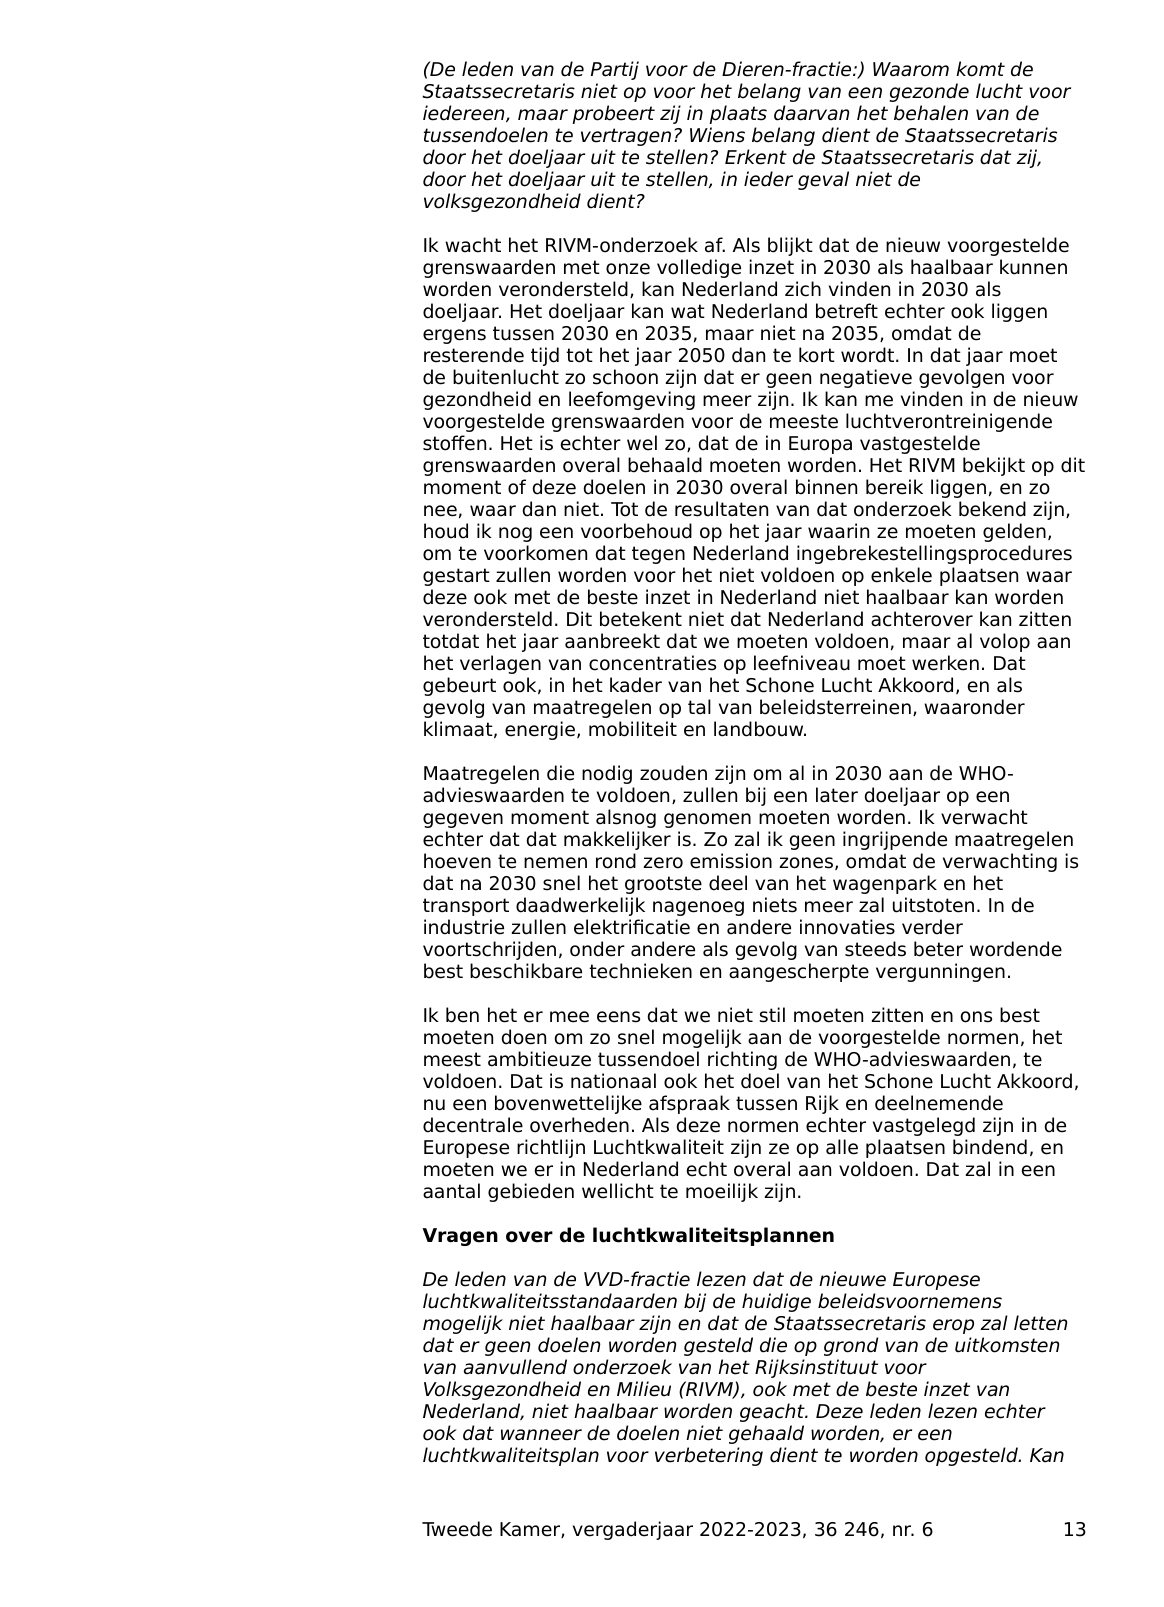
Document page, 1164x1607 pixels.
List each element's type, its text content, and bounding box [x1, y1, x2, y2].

text De leden van de VVD-fractie lezen dat de nieuwe Europese luchtkwaliteitsstandaarden bij de huidige beleidsvoornemens mogelijk niet haalbaar zijn en dat de Staatssecretaris erop zal letten dat er geen doelen worden gesteld die op grond van de uitkomsten van aanvullend onderzoek van het Rijksinstituut voor Volksgezondheid en Milieu (RIVM), ook met de beste inzet van Nederland, niet haalbaar worden geacht. Deze leden lezen echter ook dat wanneer de doelen niet gehaald worden, er een luchtkwaliteitsplan voor verbetering dient te worden opgesteld. Kan [422, 1269, 1087, 1467]
text Ik ben het er mee eens dat we niet stil moeten zitten en ons best moeten doen om zo snel mogelijk aan de voorgestelde normen, het meest ambitieuze tussendoel richting de WHO-advieswaarden, te voldoen. Dat is nationaal ook het doel van het Schone Lucht Akkoord, nu een bovenwettelijke afspraak tussen Rijk en deelnemende decentrale overheden. Als deze normen echter vastgelegd zijn in de Europese richtlijn Luchtkwaliteit zijn ze op alle plaatsen bindend, en moeten we er in Nederland echt overal aan voldoen. Dat zal in een aantal gebieden wellicht te moeilijk zijn. [422, 1005, 1087, 1203]
text Ik wacht het RIVM-onderzoek af. Als blijkt dat de nieuw voorgestelde grenswaarden met onze volledige inzet in 2030 als haalbaar kunnen worden verondersteld, kan Nederland zich vinden in 2030 als doeljaar. Het doeljaar kan wat Nederland betreft echter ook liggen ergens tussen 2030 en 2035, maar niet na 2035, omdat de resterende tijd tot het jaar 2050 dan te kort wordt. In dat jaar moet de buitenlucht zo schoon zijn dat er geen negatieve gevolgen voor gezondheid en leefomgeving meer zijn. Ik kan me vinden in de nieuw voorgestelde grenswaarden voor de meeste luchtverontreinigende stoffen. Het is echter wel zo, dat de in Europa vastgestelde grenswaarden overal behaald moeten worden. Het RIVM bekijkt op dit moment of deze doelen in 2030 overal binnen bereik liggen, en zo nee, waar dan niet. Tot de resultaten van dat onderzoek bekend zijn, houd ik nog een voorbehoud op het jaar waarin ze moeten gelden, om te voorkomen dat tegen Nederland ingebrekestellingsprocedures gestart zullen worden voor het niet voldoen op enkele plaatsen waar deze ook met de beste inzet in Nederland niet haalbaar kan worden verondersteld. Dit betekent niet dat Nederland achterover kan zitten totdat het jaar aanbreekt dat we moeten voldoen, maar al volop aan het verlagen van concentraties op leefniveau moet werken. Dat gebeurt ook, in het kader van het Schone Lucht Akkoord, en als gevolg van maatregelen op tal van beleidsterreinen, waaronder klimaat, energie, mobiliteit en landbouw. [422, 235, 1087, 741]
subtitle Vragen over de luchtkwaliteitsplannen [422, 1225, 1087, 1247]
text (De leden van de Partij voor de Dieren-fractie:) Waarom komt de Staatssecretaris niet op voor het belang van een gezonde lucht voor iedereen, maar probeert zij in plaats daarvan het behalen van de tussendoelen te vertragen? Wiens belang dient de Staatssecretaris door het doeljaar uit te stellen? Erkent de Staatssecretaris dat zij, door het doeljaar uit te stellen, in ieder geval niet de volksgezondheid dient? [422, 59, 1087, 213]
text Maatregelen die nodig zouden zijn om al in 2030 aan de WHO-advieswaarden te voldoen, zullen bij een later doeljaar op een gegeven moment alsnog genomen moeten worden. Ik verwacht echter dat dat makkelijker is. Zo zal ik geen ingrijpende maatregelen hoeven te nemen rond zero emission zones, omdat de verwachting is dat na 2030 snel het grootste deel van het wagenpark en het transport daadwerkelijk nagenoeg niets meer zal uitstoten. In de industrie zullen elektrificatie en andere innovaties verder voortschrijden, onder andere als gevolg van steeds beter wordende best beschikbare technieken en aangescherpte vergunningen. [422, 763, 1087, 983]
